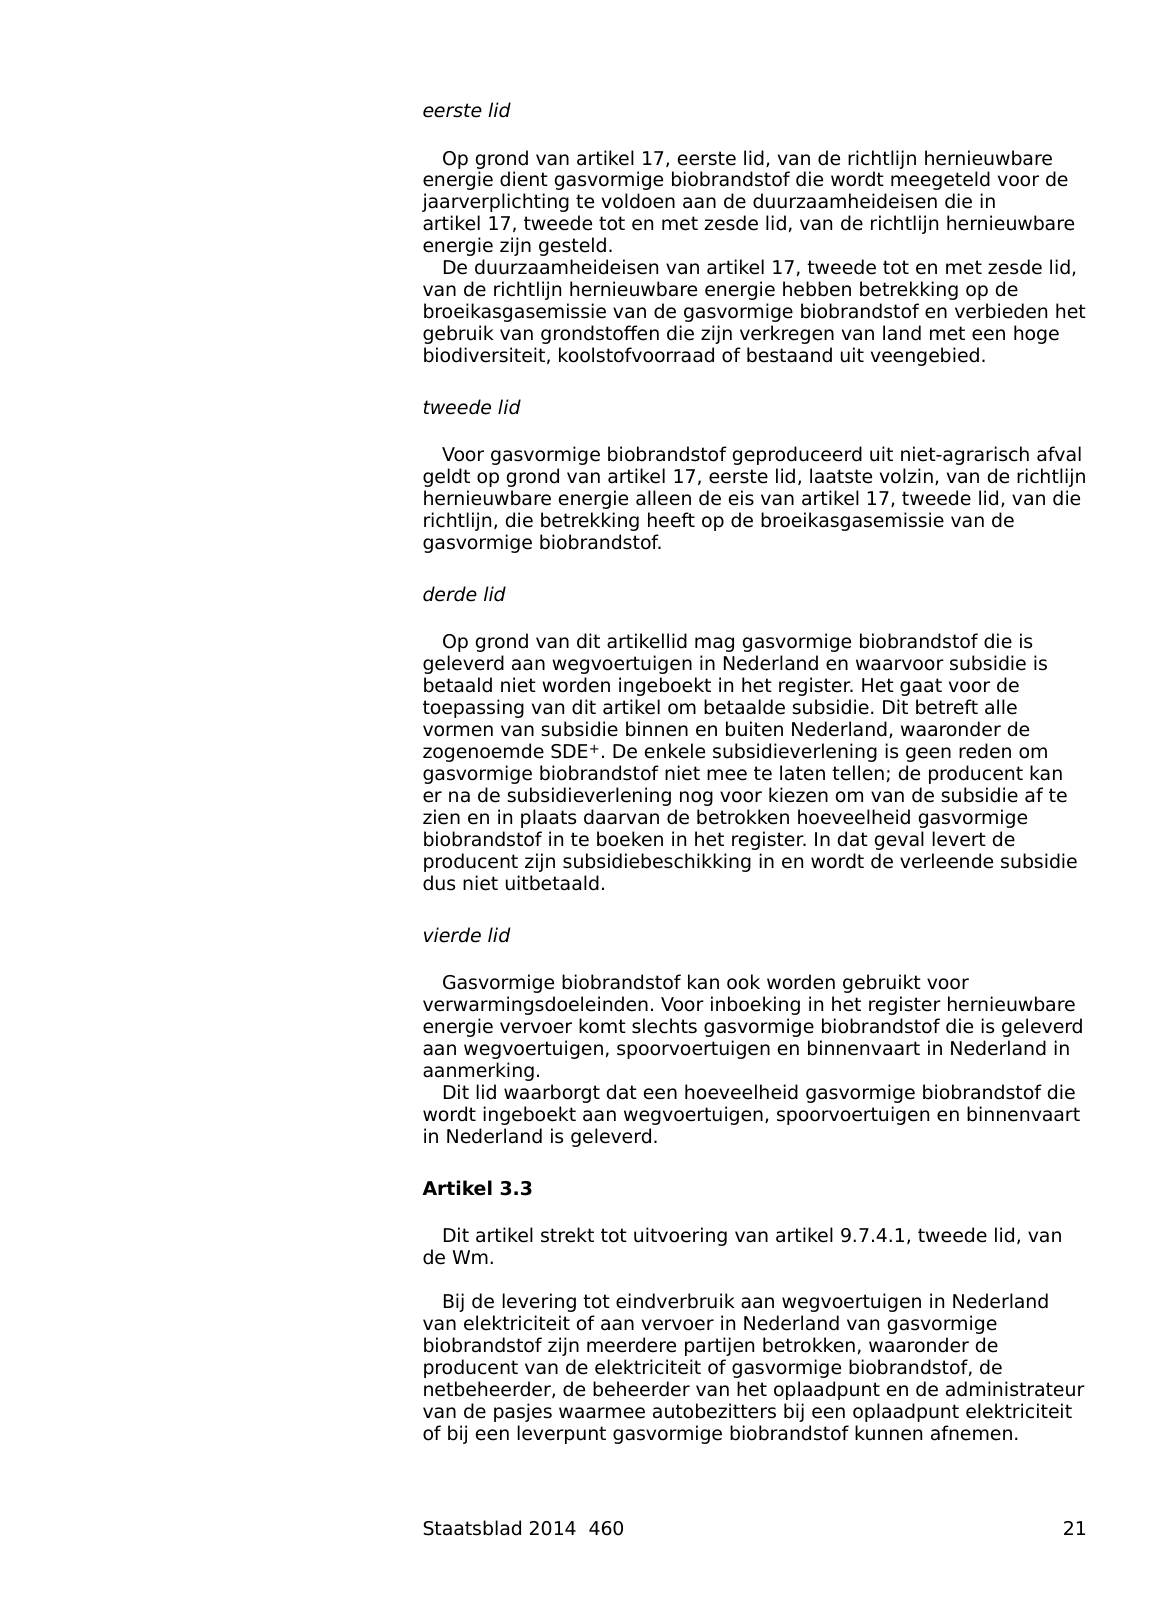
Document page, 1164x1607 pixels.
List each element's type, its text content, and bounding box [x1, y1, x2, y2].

text De duurzaamheideisen van artikel 17, tweede tot en met zesde lid, van de richtlijn hernieuwbare energie hebben betrekking op de broeikasgasemissie van de gasvormige biobrandstof en verbieden het gebruik van grondstoffen die zijn verkregen van land met een hoge biodiversiteit, koolstofvoorraad of bestaand uit veengebied. [422, 257, 1087, 367]
subtitle vierde lid [422, 925, 1087, 947]
text Gasvormige biobrandstof kan ook worden gebruikt voor verwarmingsdoeleinden. Voor inboeking in het register hernieuwbare energie vervoer komt slechts gasvormige biobrandstof die is geleverd aan wegvoertuigen, spoorvoertuigen en binnenvaart in Nederland in aanmerking. [422, 972, 1087, 1082]
text Voor gasvormige biobrandstof geproduceerd uit niet-agrarisch afval geldt op grond van artikel 17, eerste lid, laatste volzin, van de richtlijn hernieuwbare energie alleen de eis van artikel 17, tweede lid, van die richtlijn, die betrekking heeft op de broeikasgasemissie van de gasvormige biobrandstof. [422, 444, 1087, 554]
text Op grond van dit artikellid mag gasvormige biobrandstof die is geleverd aan wegvoertuigen in Nederland en waarvoor subsidie is betaald niet worden ingeboekt in het register. Het gaat voor de toepassing van dit artikel om betaalde subsidie. Dit betreft alle vormen van subsidie binnen en buiten Nederland, waaronder de zogenoemde SDE+. De enkele subsidieverlening is geen reden om gasvormige biobrandstof niet mee te laten tellen; de producent kan er na de subsidieverlening nog voor kiezen om van de subsidie af te zien en in plaats daarvan de betrokken hoeveelheid gasvormige biobrandstof in te boeken in het register. In dat geval levert de producent zijn subsidiebeschikking in en wordt de verleende subsidie dus niet uitbetaald. [422, 631, 1087, 895]
subtitle tweede lid [422, 397, 1087, 419]
text Bij de levering tot eindverbruik aan wegvoertuigen in Nederland van elektriciteit of aan vervoer in Nederland van gasvormige biobrandstof zijn meerdere partijen betrokken, waaronder de producent van de elektriciteit of gasvormige biobrandstof, de netbeheerder, de beheerder van het oplaadpunt en de administrateur van de pasjes waarmee autobezitters bij een oplaadpunt elektriciteit of bij een leverpunt gasvormige biobrandstof kunnen afnemen. [422, 1291, 1087, 1444]
subtitle eerste lid [422, 100, 1087, 122]
text Op grond van artikel 17, eerste lid, van de richtlijn hernieuwbare energie dient gasvormige biobrandstof die wordt meegeteld voor de jaarverplichting te voldoen aan de duurzaamheideisen die in artikel 17, tweede tot en met zesde lid, van de richtlijn hernieuwbare energie zijn gesteld. [422, 147, 1087, 257]
subtitle derde lid [422, 584, 1087, 606]
subtitle Artikel 3.3 [422, 1178, 1087, 1199]
text Dit lid waarborgt dat een hoeveelheid gasvormige biobrandstof die wordt ingeboekt aan wegvoertuigen, spoorvoertuigen en binnenvaart in Nederland is geleverd. [422, 1082, 1087, 1148]
text Dit artikel strekt tot uitvoering van artikel 9.7.4.1, tweede lid, van de Wm. [422, 1224, 1087, 1268]
